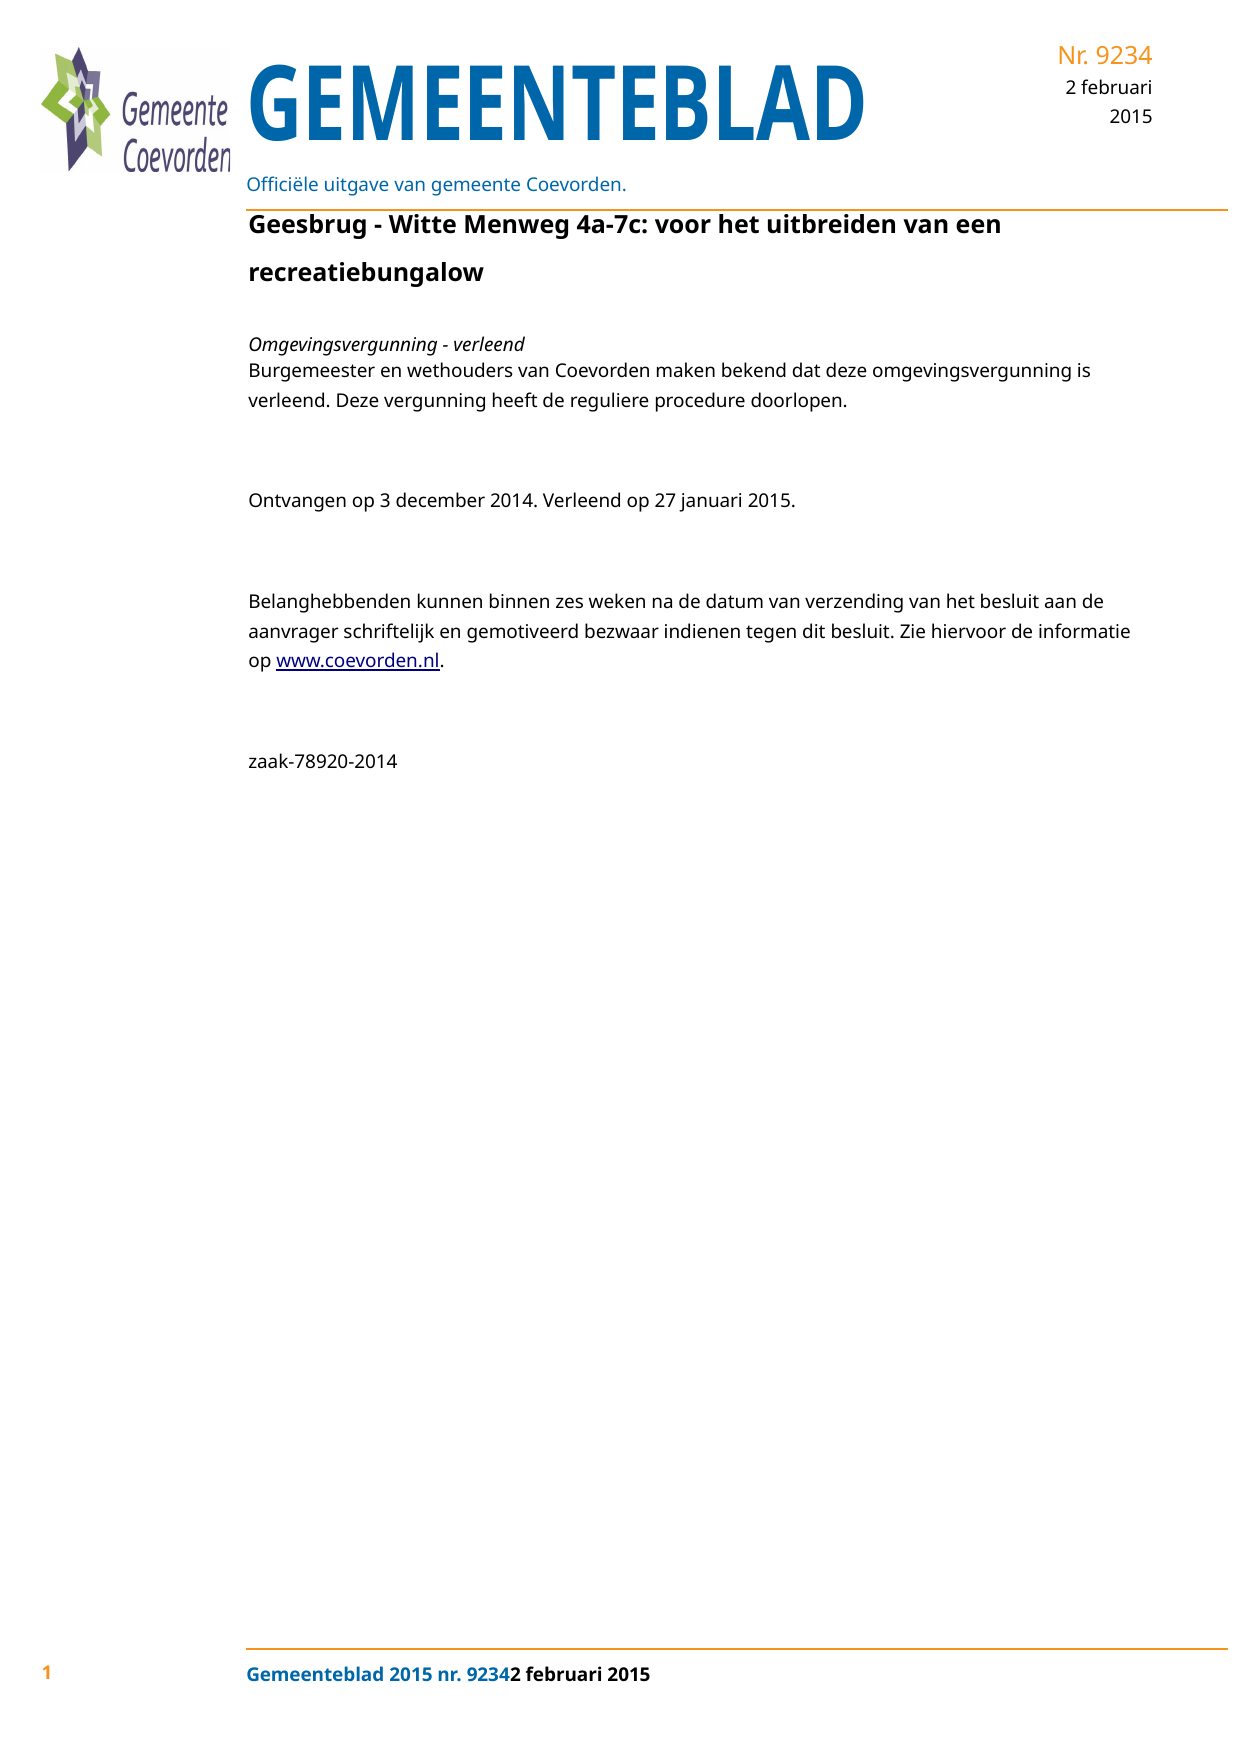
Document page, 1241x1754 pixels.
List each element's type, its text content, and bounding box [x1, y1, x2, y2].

text zaak-78920-2014 [248, 748, 1152, 774]
text Burgemeester en wethouders van Coevorden maken bekend dat deze omgevingsvergunning is verleend. Deze vergunning heeft de reguliere procedure doorlopen. [248, 357, 1152, 412]
text Ontvangen op 3 december 2014. Verleend op 27 januari 2015. [248, 488, 1152, 513]
text Geesbrug - Witte Menweg 4a-7c: voor het uitbreiden van een recreatiebungalow [248, 211, 1152, 288]
text Belanghebbenden kunnen binnen zes weken na de datum van verzending van het besluit aan de aanvrager schriftelijk en gemotiveerd bezwaar indienen tegen dit besluit. Zie hiervoor de informatie op www.coevorden.nl. [248, 588, 1152, 673]
text Omgevingsvergunning - verleend [248, 331, 1152, 357]
picture [41, 47, 231, 172]
